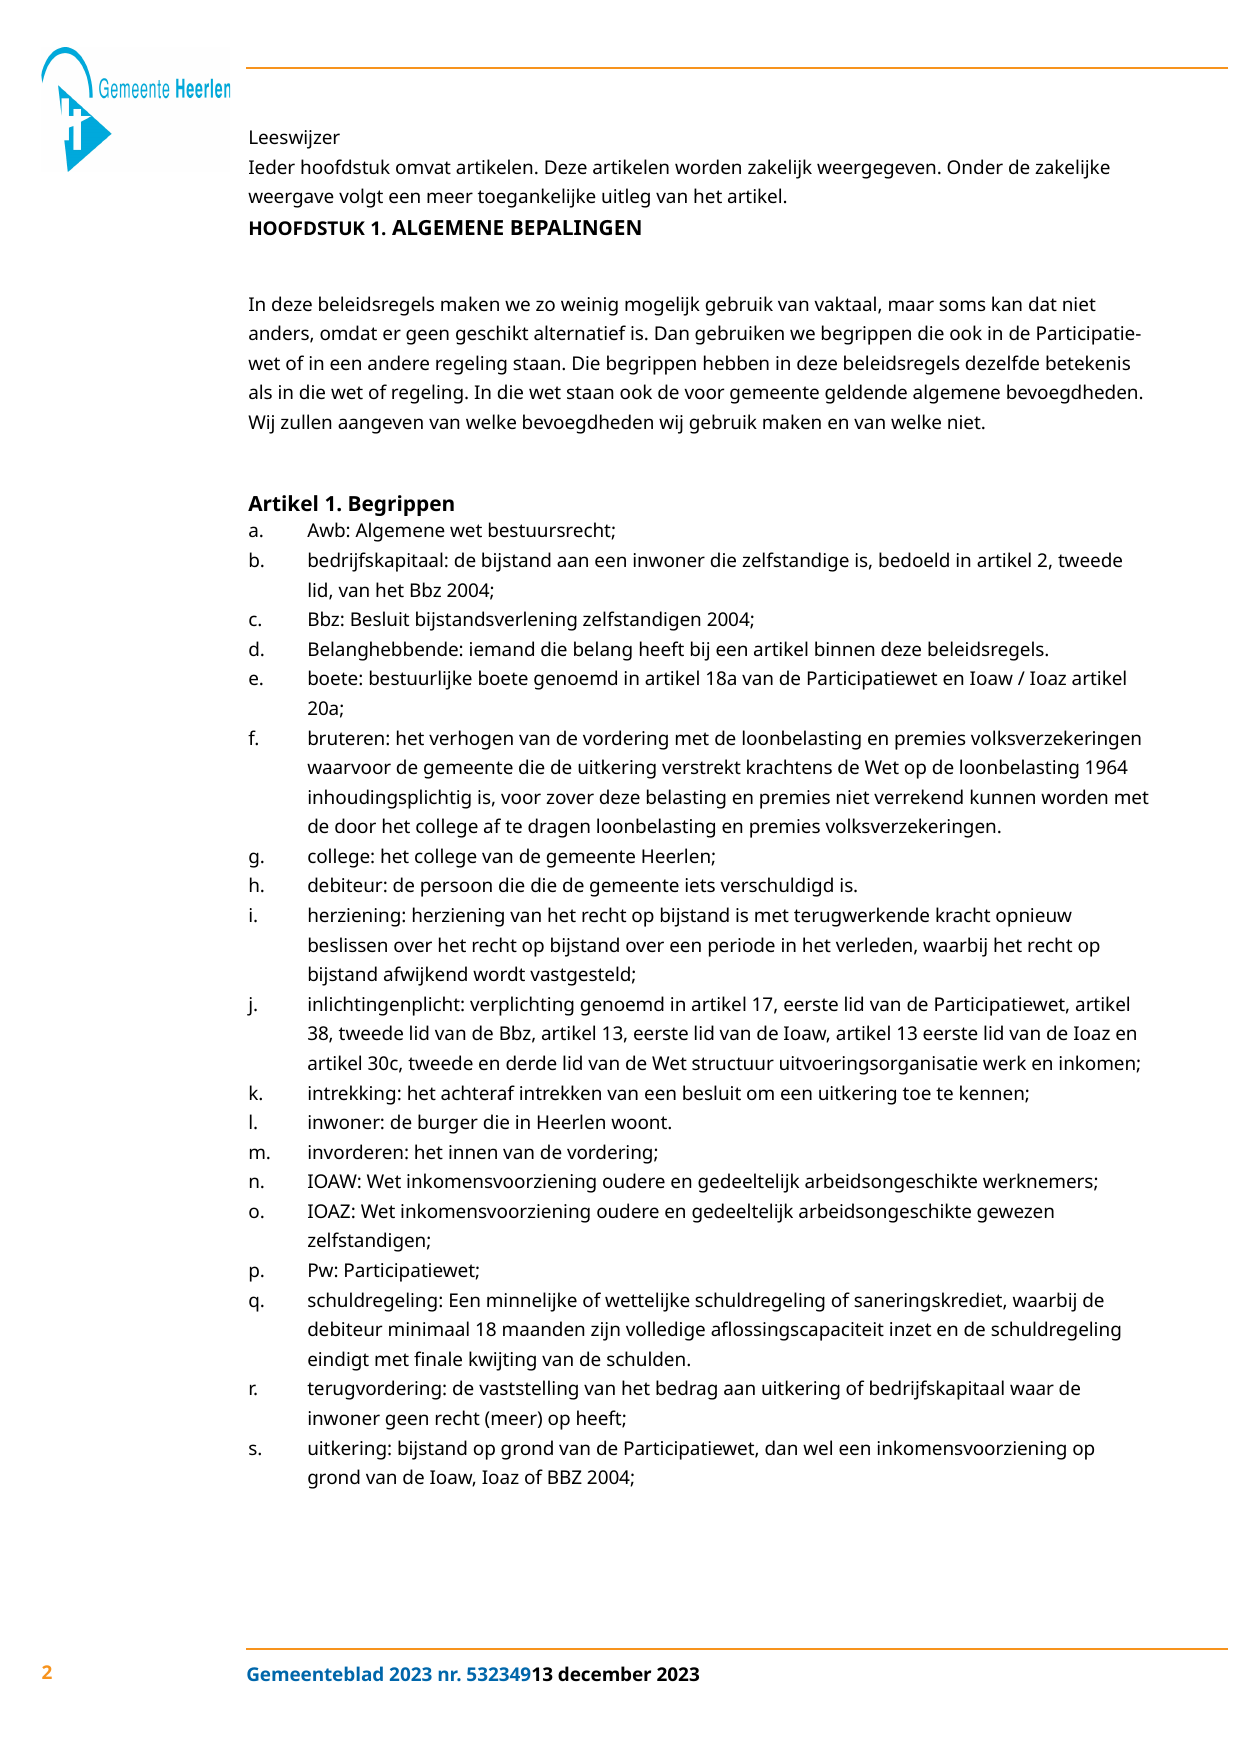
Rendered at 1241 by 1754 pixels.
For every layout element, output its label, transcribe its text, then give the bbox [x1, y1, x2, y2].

list uitkering: bijstand op grond van de Participatiewet, dan wel een inkomensvoorziening op grond van de Ioaw, Ioaz of BBZ 2004; [248, 1435, 1152, 1490]
text Ieder hoofdstuk omvat artikelen. Deze artikelen worden zakelijk weergegeven. Onder de zakelijke weergave volgt een meer toegankelijke uitleg van het artikel. [248, 154, 1152, 209]
list schuldregeling: Een minnelijke of wettelijke schuldregeling of saneringskrediet, waarbij de debiteur minimaal 18 maanden zijn volledige aflossingscapaciteit inzet en de schuldregeling eindigt met finale kwijting van de schulden. [248, 1287, 1152, 1372]
picture [41, 47, 59, 70]
list boete: bestuurlijke boete genoemd in artikel 18a van de Participatiewet en Ioaw / Ioaz artikel 20a; [248, 666, 1152, 721]
text HOOFDSTUK 1. ALGEMENE BEPALINGEN [248, 213, 1152, 242]
list Bbz: Besluit bijstandsverlening zelfstandigen 2004; [248, 606, 1152, 632]
list college: het college van de gemeente Heerlen; [248, 843, 1152, 869]
list Pw: Participatiewet; [248, 1257, 1152, 1283]
list invorderen: het innen van de vordering; [248, 1139, 1152, 1164]
list debiteur: de persoon die die de gemeente iets verschuldigd is. [248, 873, 1152, 898]
list bedrijfskapitaal: de bijstand aan een inwoner die zelfstandige is, bedoeld in artikel 2, tweede lid, van het Bbz 2004; [248, 547, 1152, 602]
list inwoner: de burger die in Heerlen woont. [248, 1109, 1152, 1135]
list terugvordering: de vaststelling van het bedrag aan uitkering of bedrijfskapitaal waar de inwoner geen recht (meer) op heeft; [248, 1376, 1152, 1431]
list IOAZ: Wet inkomensvoorziening oudere en gedeeltelijk arbeidsongeschikte gewezen zelfstandigen; [248, 1198, 1152, 1253]
picture [41, 47, 231, 172]
text Artikel 1. Begrippen [248, 489, 1152, 518]
list inlichtingenplicht: verplichting genoemd in artikel 17, eerste lid van de Participatiewet, artikel 38, tweede lid van de Bbz, artikel 13, eerste lid van de Ioaw, artikel 13 eerste lid van de Ioaz en artikel 30c, tweede en derde lid van de Wet structuur uitvoeringsorganisatie werk en inkomen; [248, 991, 1152, 1076]
list Belanghebbende: iemand die belang heeft bij een artikel binnen deze beleidsregels. [248, 636, 1152, 662]
list herziening: herziening van het recht op bijstand is met terugwerkende kracht opnieuw beslissen over het recht op bijstand over een periode in het verleden, waarbij het recht op bijstand afwijkend wordt vastgesteld; [248, 902, 1152, 987]
list Awb: Algemene wet bestuursrecht; [248, 518, 1152, 543]
list bruteren: het verhogen van de vordering met de loonbelasting en premies volksverzekeringen waarvoor de gemeente die de uitkering verstrekt krachtens de Wet op de loonbelasting 1964 inhoudingsplichtig is, voor zover deze belasting en premies niet verrekend kunnen worden met de door het college af te dragen loonbelasting en premies volksverzekeringen. [248, 725, 1152, 839]
list intrekking: het achteraf intrekken van een besluit om een uitkering toe te kennen; [248, 1080, 1152, 1105]
text In deze beleidsregels maken we zo weinig mogelijk gebruik van vaktaal, maar soms kan dat niet anders, omdat er geen geschikt alternatief is. Dan gebruiken we begrippen die ook in de Participatie-wet of in een andere regeling staan. Die begrippen hebben in deze beleidsregels dezelfde betekenis als in die wet of regeling. In die wet staan ook de voor gemeente geldende algemene bevoegdheden. Wij zullen aangeven van welke bevoegdheden wij gebruik maken en van welke niet. [248, 291, 1152, 435]
text Leeswijzer [248, 124, 1152, 150]
list IOAW: Wet inkomensvoorziening oudere en gedeeltelijk arbeidsongeschikte werknemers; [248, 1168, 1152, 1194]
